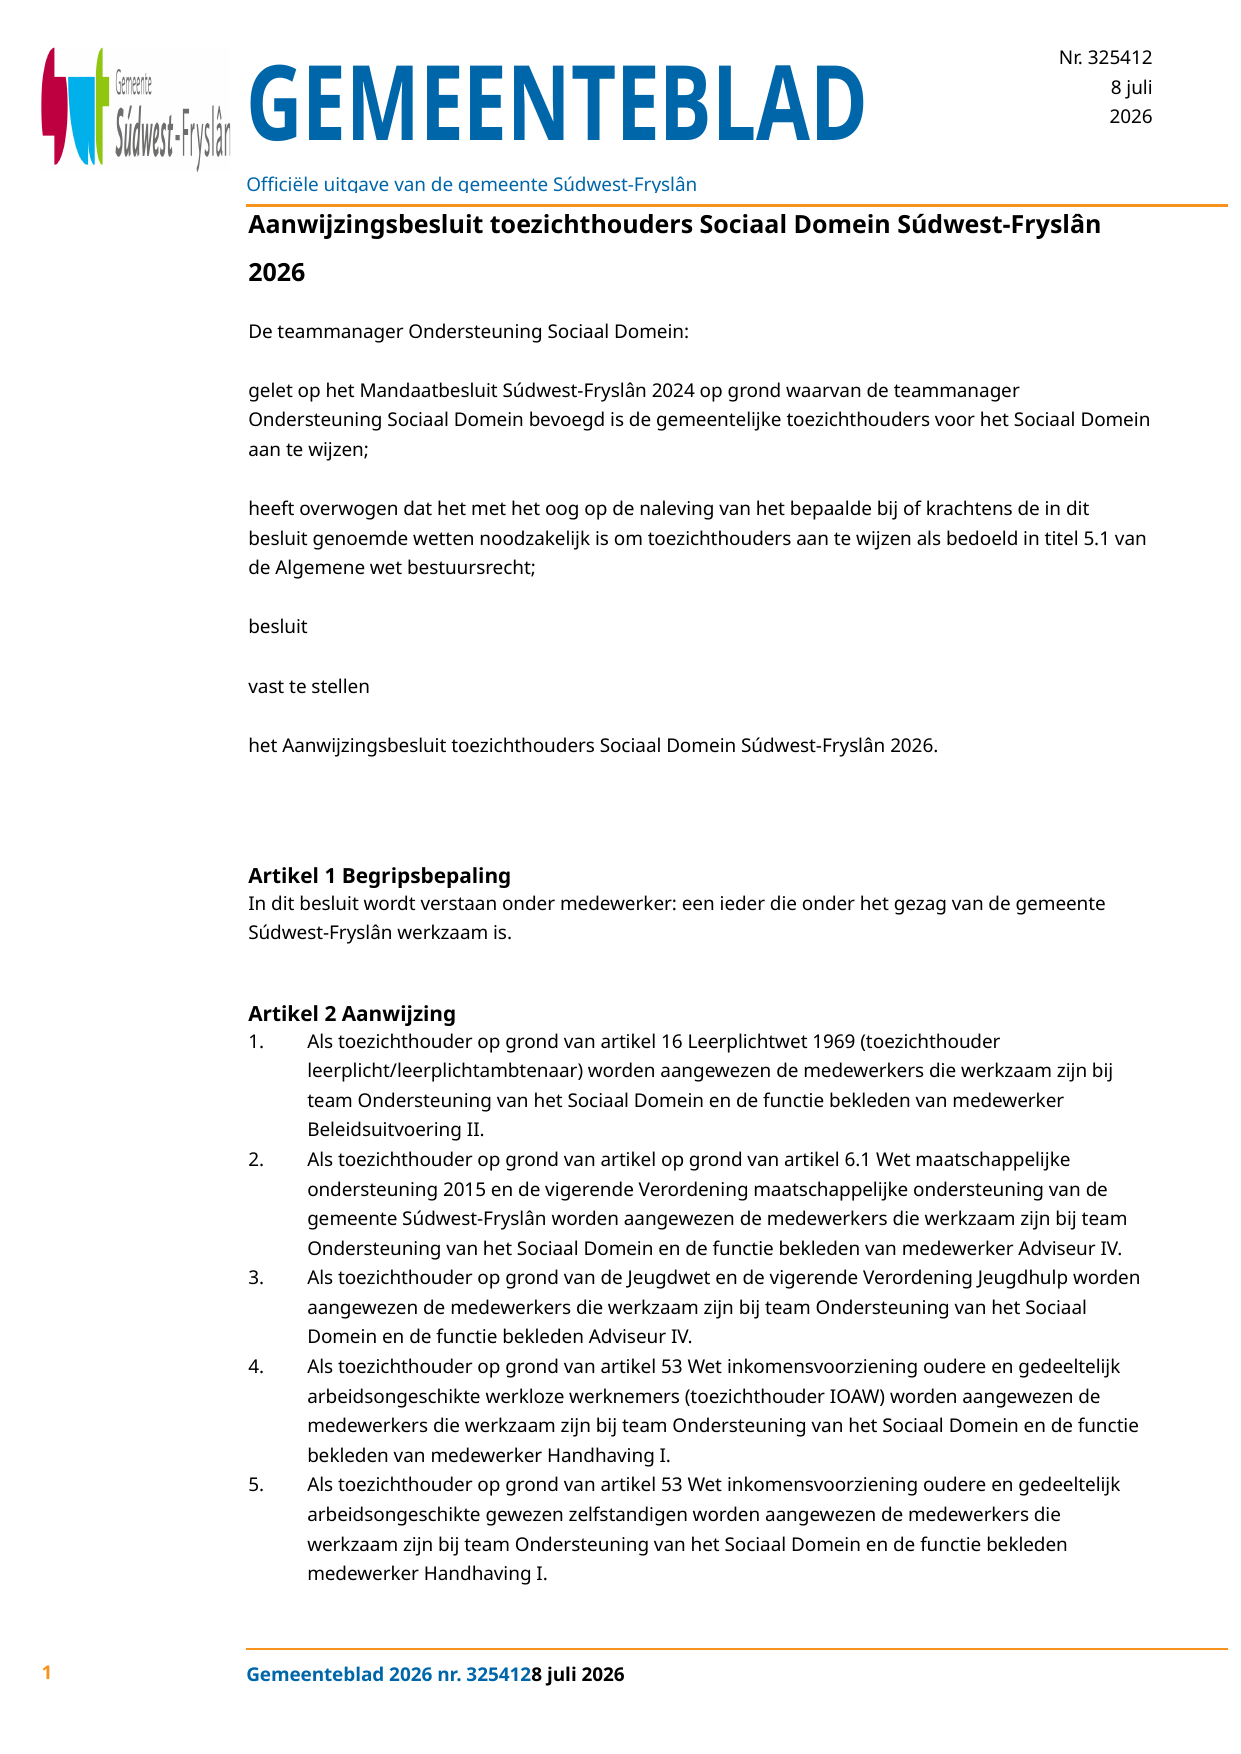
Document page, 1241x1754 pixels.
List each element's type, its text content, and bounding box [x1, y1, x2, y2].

text vast te stellen [248, 673, 1152, 699]
picture [41, 47, 231, 172]
text De teammanager Ondersteuning Sociaal Domein: [248, 318, 1152, 344]
text gelet op het Mandaatbesluit Súdwest-Fryslân 2024 op grond waarvan de teammanager Ondersteuning Sociaal Domein bevoegd is de gemeentelijke toezichthouders voor het Sociaal Domein aan te wijzen; [248, 377, 1152, 462]
text besluit [248, 614, 1152, 639]
list Als toezichthouder op grond van artikel 53 Wet inkomensvoorziening oudere en gedeeltelijk arbeidsongeschikte werkloze werknemers (toezichthouder IOAW) worden aangewezen de medewerkers die werkzaam zijn bij team Ondersteuning van het Sociaal Domein en de functie bekleden van medewerker Handhaving I. [248, 1353, 1152, 1468]
text Artikel 2 Aanwijzing [248, 999, 1152, 1028]
text Artikel 1 Begripsbepaling [248, 861, 1152, 890]
text Aanwijzingsbesluit toezichthouders Sociaal Domein Súdwest-Fryslân 2026 [248, 207, 1152, 288]
list Als toezichthouder op grond van artikel op grond van artikel 6.1 Wet maatschappelijke ondersteuning 2015 en de vigerende Verordening maatschappelijke ondersteuning van de gemeente Súdwest-Fryslân worden aangewezen de medewerkers die werkzaam zijn bij team Ondersteuning van het Sociaal Domein en de functie bekleden van medewerker Adviseur IV. [248, 1146, 1152, 1261]
text het Aanwijzingsbesluit toezichthouders Sociaal Domein Súdwest-Fryslân 2026. [248, 732, 1152, 758]
list Als toezichthouder op grond van artikel 53 Wet inkomensvoorziening oudere en gedeeltelijk arbeidsongeschikte gewezen zelfstandigen worden aangewezen de medewerkers die werkzaam zijn bij team Ondersteuning van het Sociaal Domein en de functie bekleden medewerker Handhaving I. [248, 1472, 1152, 1586]
list Als toezichthouder op grond van artikel 16 Leerplichtwet 1969 (toezichthouder leerplicht/leerplichtambtenaar) worden aangewezen de medewerkers die werkzaam zijn bij team Ondersteuning van het Sociaal Domein en de functie bekleden van medewerker Beleidsuitvoering II. [248, 1028, 1152, 1142]
text heeft overwogen dat het met het oog op de naleving van het bepaalde bij of krachtens de in dit besluit genoemde wetten noodzakelijk is om toezichthouders aan te wijzen als bedoeld in titel 5.1 van de Algemene wet bestuursrecht; [248, 495, 1152, 580]
list Als toezichthouder op grond van de Jeugdwet en de vigerende Verordening Jeugdhulp worden aangewezen de medewerkers die werkzaam zijn bij team Ondersteuning van het Sociaal Domein en de functie bekleden Adviseur IV. [248, 1264, 1152, 1349]
text In dit besluit wordt verstaan onder medewerker: een ieder die onder het gezag van de gemeente Súdwest-Fryslân werkzaam is. [248, 890, 1152, 945]
